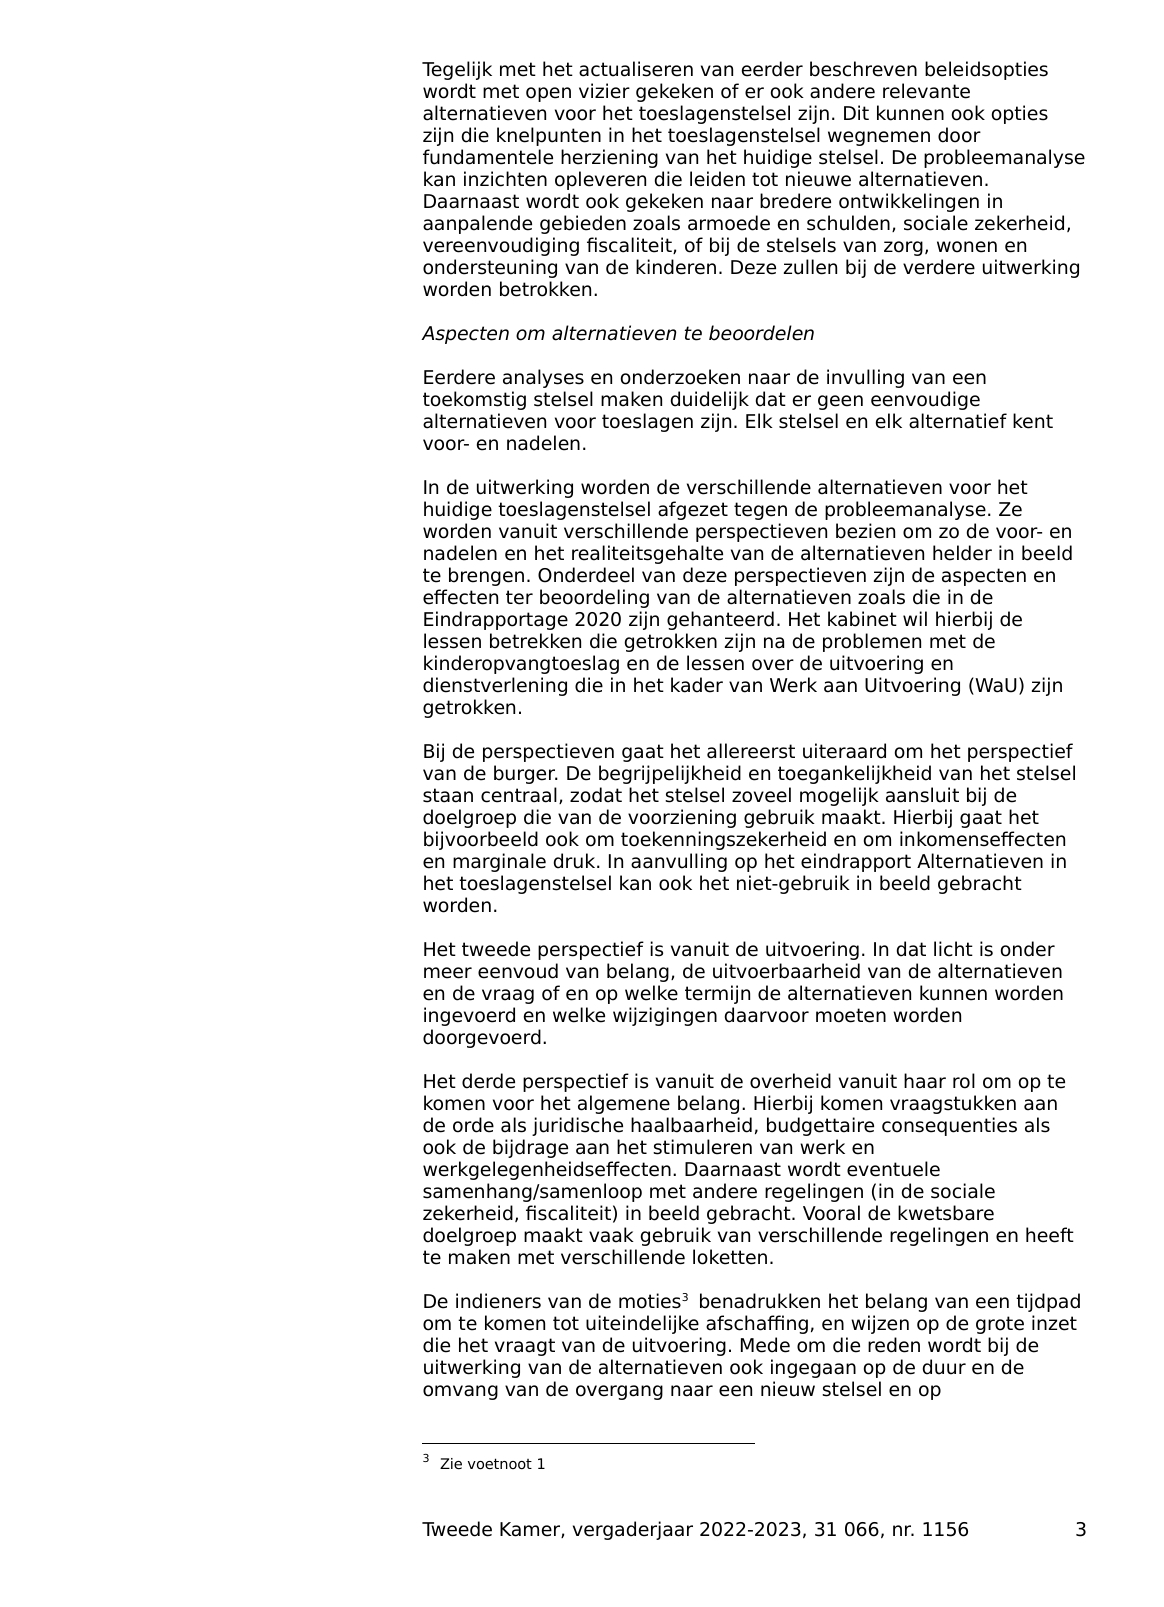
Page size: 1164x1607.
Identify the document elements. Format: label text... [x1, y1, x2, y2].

text Het derde perspectief is vanuit de overheid vanuit haar rol om op te komen voor het algemene belang. Hierbij komen vraagstukken aan de orde als juridische haalbaarheid, budgettaire consequenties als ook de bijdrage aan het stimuleren van werk en werkgelegenheidseffecten. Daarnaast wordt eventuele samenhang/samenloop met andere regelingen (in de sociale zekerheid, fiscaliteit) in beeld gebracht. Vooral de kwetsbare doelgroep maakt vaak gebruik van verschillende regelingen en heeft te maken met verschillende loketten. [422, 1071, 1087, 1269]
text Tegelijk met het actualiseren van eerder beschreven beleidsopties wordt met open vizier gekeken of er ook andere relevante alternatieven voor het toeslagenstelsel zijn. Dit kunnen ook opties zijn die knelpunten in het toeslagenstelsel wegnemen door fundamentele herziening van het huidige stelsel. De probleemanalyse kan inzichten opleveren die leiden tot nieuwe alternatieven. Daarnaast wordt ook gekeken naar bredere ontwikkelingen in aanpalende gebieden zoals armoede en schulden, sociale zekerheid, vereenvoudiging fiscaliteit, of bij de stelsels van zorg, wonen en ondersteuning van de kinderen. Deze zullen bij de verdere uitwerking worden betrokken. [422, 59, 1087, 301]
text Het tweede perspectief is vanuit de uitvoering. In dat licht is onder meer eenvoud van belang, de uitvoerbaarheid van de alternatieven en de vraag of en op welke termijn de alternatieven kunnen worden ingevoerd en welke wijzigingen daarvoor moeten worden doorgevoerd. [422, 939, 1087, 1049]
subtitle Aspecten om alternatieven te beoordelen [422, 323, 1087, 345]
text Bij de perspectieven gaat het allereerst uiteraard om het perspectief van de burger. De begrijpelijkheid en toegankelijkheid van het stelsel staan centraal, zodat het stelsel zoveel mogelijk aansluit bij de doelgroep die van de voorziening gebruik maakt. Hierbij gaat het bijvoorbeeld ook om toekenningszekerheid en om inkomenseffecten en marginale druk. In aanvulling op het eindrapport Alternatieven in het toeslagenstelsel kan ook het niet-gebruik in beeld gebracht worden. [422, 741, 1087, 917]
text De indieners van de moties benadrukken het belang van een tijdpad om te komen tot uiteindelijke afschaffing, en wijzen op de grote inzet die het vraagt van de uitvoering. Mede om die reden wordt bij de uitwerking van de alternatieven ook ingegaan op de duur en de omvang van de overgang naar een nieuw stelsel en op [422, 1291, 1087, 1401]
text Eerdere analyses en onderzoeken naar de invulling van een toekomstig stelsel maken duidelijk dat er geen eenvoudige alternatieven voor toeslagen zijn. Elk stelsel en elk alternatief kent voor- en nadelen. [422, 367, 1087, 455]
text In de uitwerking worden de verschillende alternatieven voor het huidige toeslagenstelsel afgezet tegen de probleemanalyse. Ze worden vanuit verschillende perspectieven bezien om zo de voor- en nadelen en het realiteitsgehalte van de alternatieven helder in beeld te brengen. Onderdeel van deze perspectieven zijn de aspecten en effecten ter beoordeling van de alternatieven zoals die in de Eindrapportage 2020 zijn gehanteerd. Het kabinet wil hierbij de lessen betrekken die getrokken zijn na de problemen met de kinderopvangtoeslag en de lessen over de uitvoering en dienstverlening die in het kader van Werk aan Uitvoering (WaU) zijn getrokken. [422, 477, 1087, 719]
text Zie voetnoot 1 [422, 1452, 1087, 1474]
